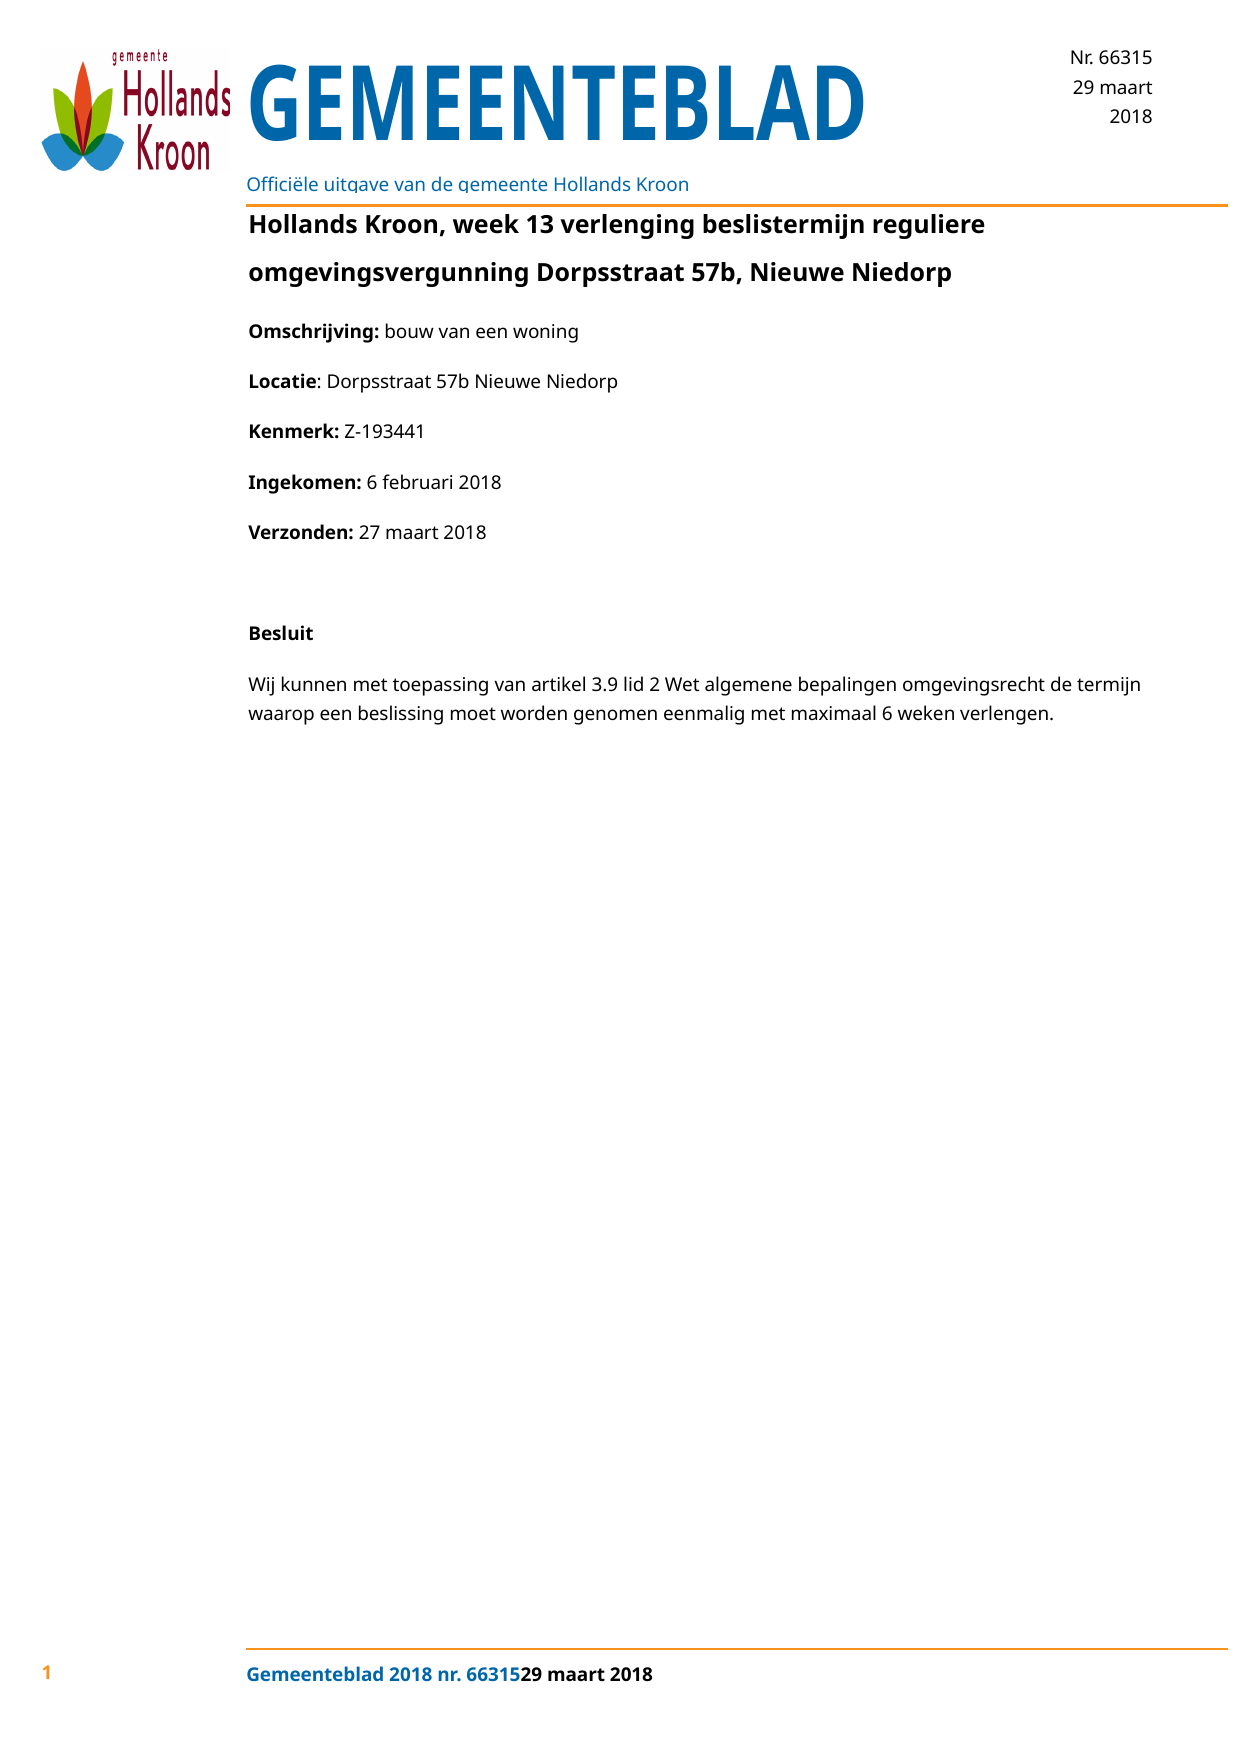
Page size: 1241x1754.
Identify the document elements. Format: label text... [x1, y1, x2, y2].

text Omschrijving: bouw van een woning [248, 318, 1152, 344]
text Ingekomen: 6 februari 2018 [248, 469, 1152, 495]
text Besluit [248, 620, 1152, 646]
text Wij kunnen met toepassing van artikel 3.9 lid 2 Wet algemene bepalingen omgevingsrecht de termijn waarop een beslissing moet worden genomen eenmalig met maximaal 6 weken verlengen. [248, 671, 1152, 726]
text Locatie: Dorpsstraat 57b Nieuwe Niedorp [248, 368, 1152, 394]
text Verzonden: 27 maart 2018 [248, 519, 1152, 545]
text Kenmerk: Z-193441 [248, 419, 1152, 444]
text Hollands Kroon, week 13 verlenging beslistermijn reguliere omgevingsvergunning Dorpsstraat 57b, Nieuwe Niedorp [248, 207, 1152, 288]
picture [41, 47, 231, 172]
